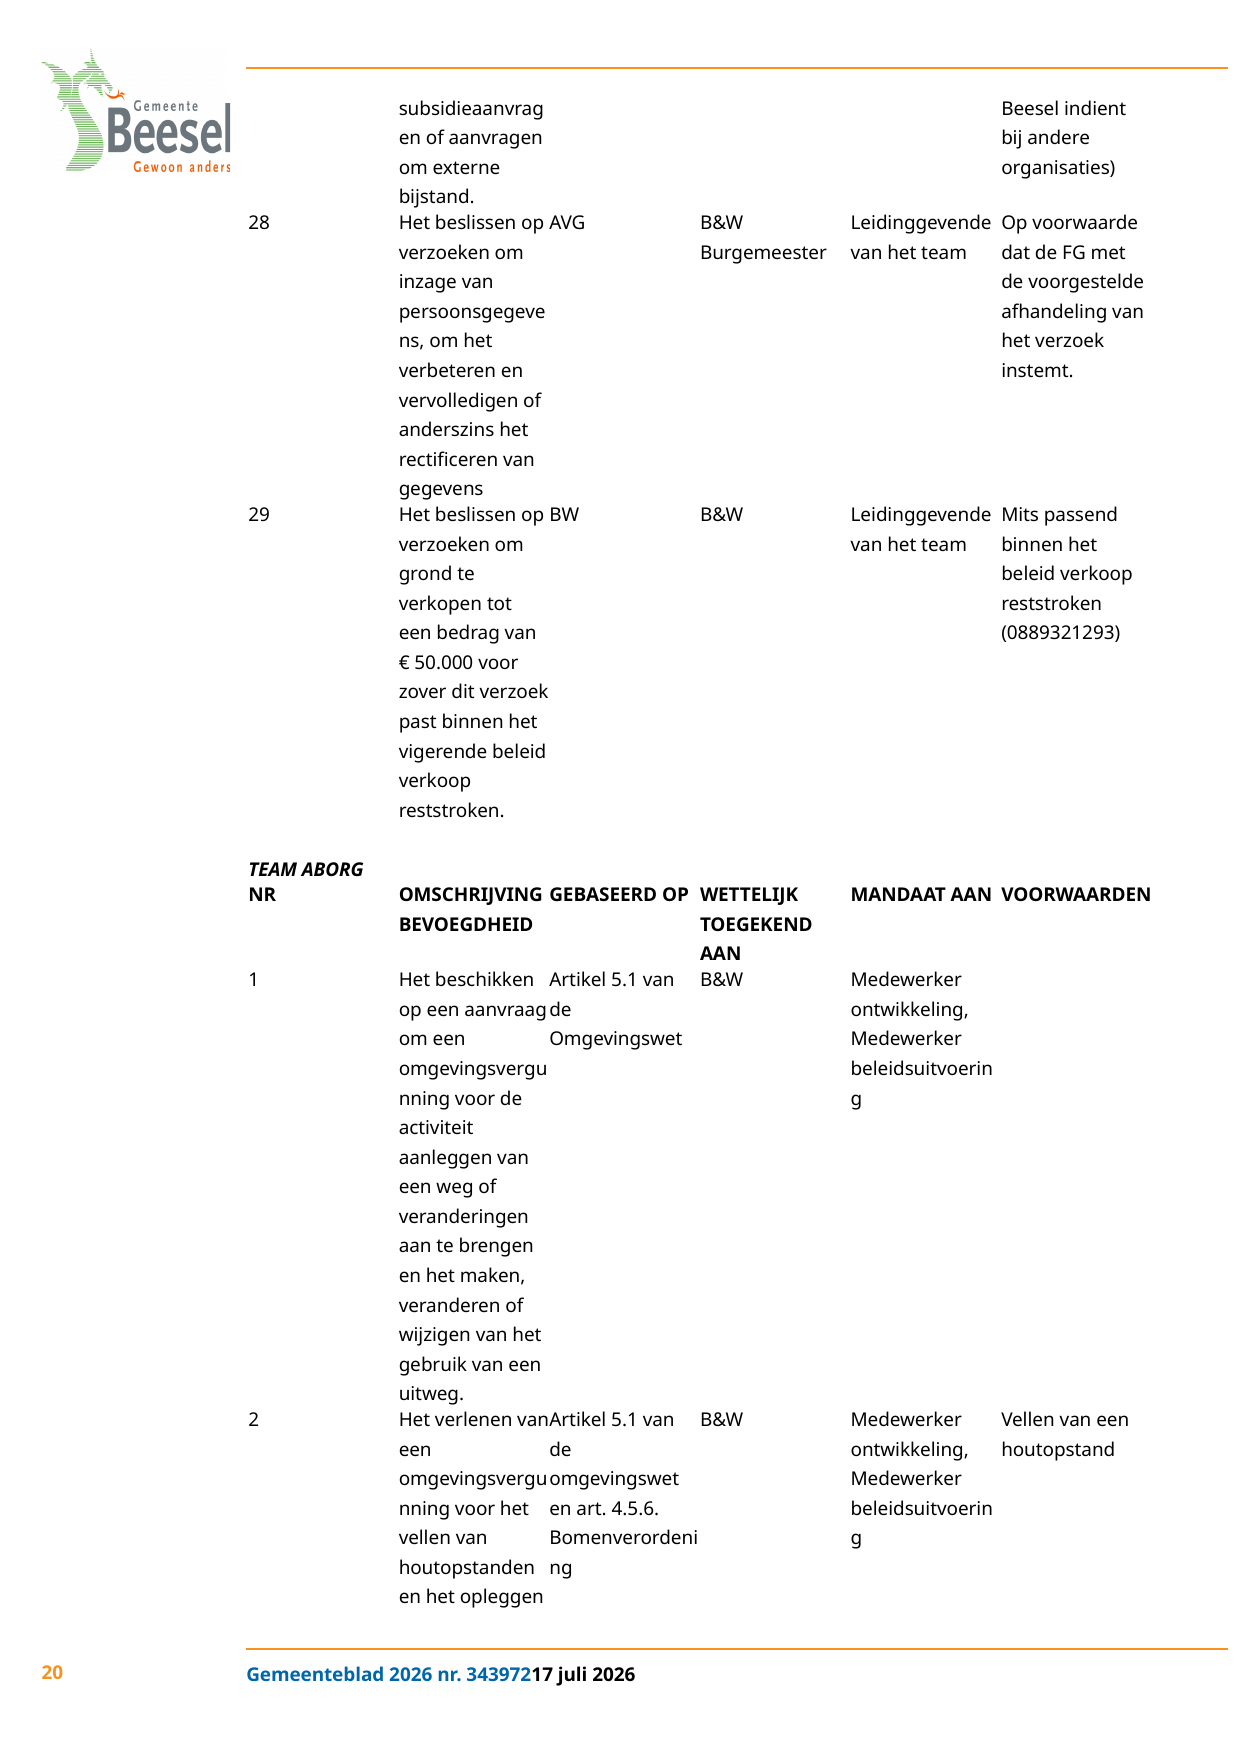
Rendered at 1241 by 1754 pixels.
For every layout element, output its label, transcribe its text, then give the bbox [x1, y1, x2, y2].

table_cell BW [549, 501, 700, 823]
table_cell subsidieaanvragen of aanvragen om externe bijstand. [399, 95, 549, 209]
table_cell Leidinggevende van het team [850, 209, 1001, 501]
table_cell Op voorwaarde dat de FG met de voorgestelde afhandeling van het verzoek instemt. [1001, 209, 1152, 501]
table_cell VOORWAARDEN [1001, 881, 1152, 966]
table_cell [850, 95, 1001, 209]
table_cell [248, 95, 398, 209]
table_cell B&W [700, 501, 850, 823]
table_cell Mits passend binnen het beleid verkoop reststroken (0889321293) [1001, 501, 1152, 823]
table_cell 1 [248, 966, 398, 1406]
table_cell Artikel 5.1 van de omgevingswet en art. 4.5.6. Bomenverordening [549, 1406, 700, 1609]
table_cell B&W Burgemeester [700, 209, 850, 501]
table_cell Het beschikken op een aanvraag om een omgevingsvergunning voor de activiteit aanleggen van een weg of veranderingen aan te brengen en het maken, veranderen of wijzigen van het gebruik van een uitweg. [399, 966, 549, 1406]
table_cell [1001, 966, 1152, 1406]
table_cell Het verlenen van een omgevingsvergunning voor het vellen van houtopstanden en het opleggen [399, 1406, 549, 1609]
table_cell Het beslissen op verzoeken om grond te verkopen tot een bedrag van € 50.000 voor zover dit verzoek past binnen het vigerende beleid verkoop reststroken. [399, 501, 549, 823]
table_cell [549, 95, 700, 209]
table_cell MANDAAT AAN [850, 881, 1001, 966]
table_cell GEBASEERD OP [549, 881, 700, 966]
picture [41, 47, 231, 172]
table_cell AVG [549, 209, 700, 501]
table_cell Leidinggevende van het team [850, 501, 1001, 823]
table_cell Beesel indient bij andere organisaties) [1001, 95, 1152, 209]
table_cell Medewerker ontwikkeling, Medewerker beleidsuitvoering [850, 1406, 1001, 1609]
table_cell NR [248, 881, 398, 966]
table_cell 2 [248, 1406, 398, 1609]
table_cell Artikel 5.1 van de Omgevingswet [549, 966, 700, 1406]
table_header TEAM ABORG [248, 856, 1152, 881]
table_cell B&W [700, 1406, 850, 1609]
table_cell Medewerker ontwikkeling, Medewerker beleidsuitvoering [850, 966, 1001, 1406]
table_cell WETTELIJK TOEGEKEND AAN [700, 881, 850, 966]
table_cell [700, 95, 850, 209]
table_cell B&W [700, 966, 850, 1406]
table_cell Vellen van een houtopstand [1001, 1406, 1152, 1609]
table_cell 28 [248, 209, 398, 501]
table_cell Het beslissen op verzoeken om inzage van persoonsgegevens, om het verbeteren en vervolledigen of anderszins het rectificeren van gegevens [399, 209, 549, 501]
table_cell OMSCHRIJVING BEVOEGDHEID [399, 881, 549, 966]
table_cell 29 [248, 501, 398, 823]
